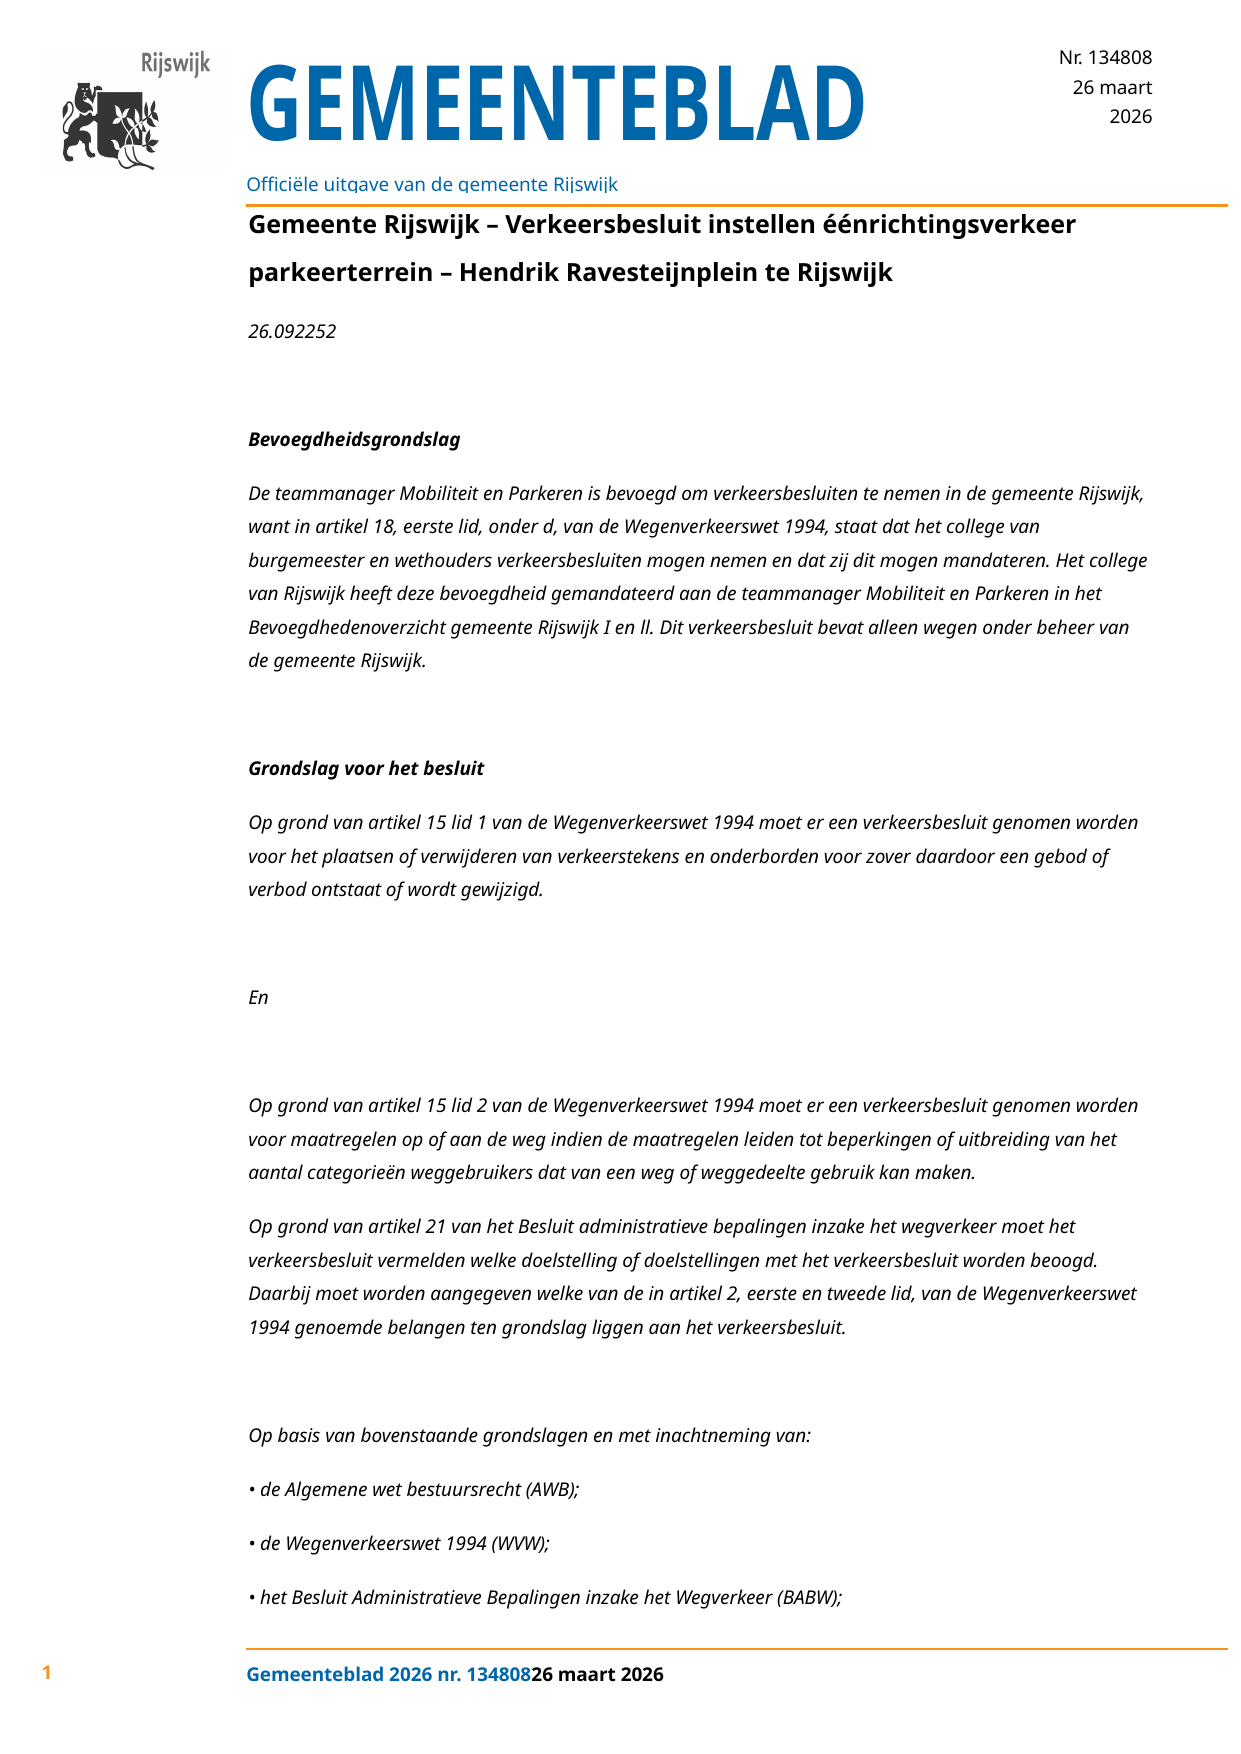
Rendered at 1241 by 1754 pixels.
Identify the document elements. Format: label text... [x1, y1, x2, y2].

text Gemeente Rijswijk – Verkeersbesluit instellen éénrichtingsverkeer parkeerterrein – Hendrik Ravesteijnplein te Rijswijk [248, 207, 1152, 288]
text • het Besluit Administratieve Bepalingen inzake het Wegverkeer (BABW); [248, 1584, 1152, 1610]
text • de Wegenverkeerswet 1994 (WVW); [248, 1530, 1152, 1556]
text Op grond van artikel 15 lid 2 van de Wegenverkeerswet 1994 moet er een verkeersbesluit genomen worden voor maatregelen op of aan de weg indien de maatregelen leiden tot beperkingen of uitbreiding van het aantal categorieën weggebruikers dat van een weg of weggedeelte gebruik kan maken. [248, 1093, 1152, 1185]
text • de Algemene wet bestuursrecht (AWB); [248, 1476, 1152, 1502]
text Grondslag voor het besluit [248, 755, 1152, 781]
picture [41, 47, 231, 172]
text En [248, 984, 1152, 1010]
text Bevoegdheidsgrondslag [248, 426, 1152, 452]
text Op grond van artikel 21 van het Besluit administratieve bepalingen inzake het wegverkeer moet het verkeersbesluit vermelden welke doelstelling of doelstellingen met het verkeersbesluit worden beoogd. Daarbij moet worden aangegeven welke van de in artikel 2, eerste en tweede lid, van de Wegenverkeerswet 1994 genoemde belangen ten grondslag liggen aan het verkeersbesluit. [248, 1213, 1152, 1339]
text Op grond van artikel 15 lid 1 van de Wegenverkeerswet 1994 moet er een verkeersbesluit genomen worden voor het plaatsen of verwijderen van verkeerstekens en onderborden voor zover daardoor een gebod of verbod ontstaat of wordt gewijzigd. [248, 809, 1152, 902]
text Op basis van bovenstaande grondslagen en met inachtneming van: [248, 1422, 1152, 1448]
text De teammanager Mobiliteit en Parkeren is bevoegd om verkeersbesluiten te nemen in de gemeente Rijswijk, want in artikel 18, eerste lid, onder d, van de Wegenverkeerswet 1994, staat dat het college van burgemeester en wethouders verkeersbesluiten mogen nemen en dat zij dit mogen mandateren. Het college van Rijswijk heeft deze bevoegdheid gemandateerd aan de teammanager Mobiliteit en Parkeren in het Bevoegdhedenoverzicht gemeente Rijswijk I en ll. Dit verkeersbesluit bevat alleen wegen onder beheer van de gemeente Rijswijk. [248, 480, 1152, 673]
text 26.092252 [248, 318, 1152, 344]
